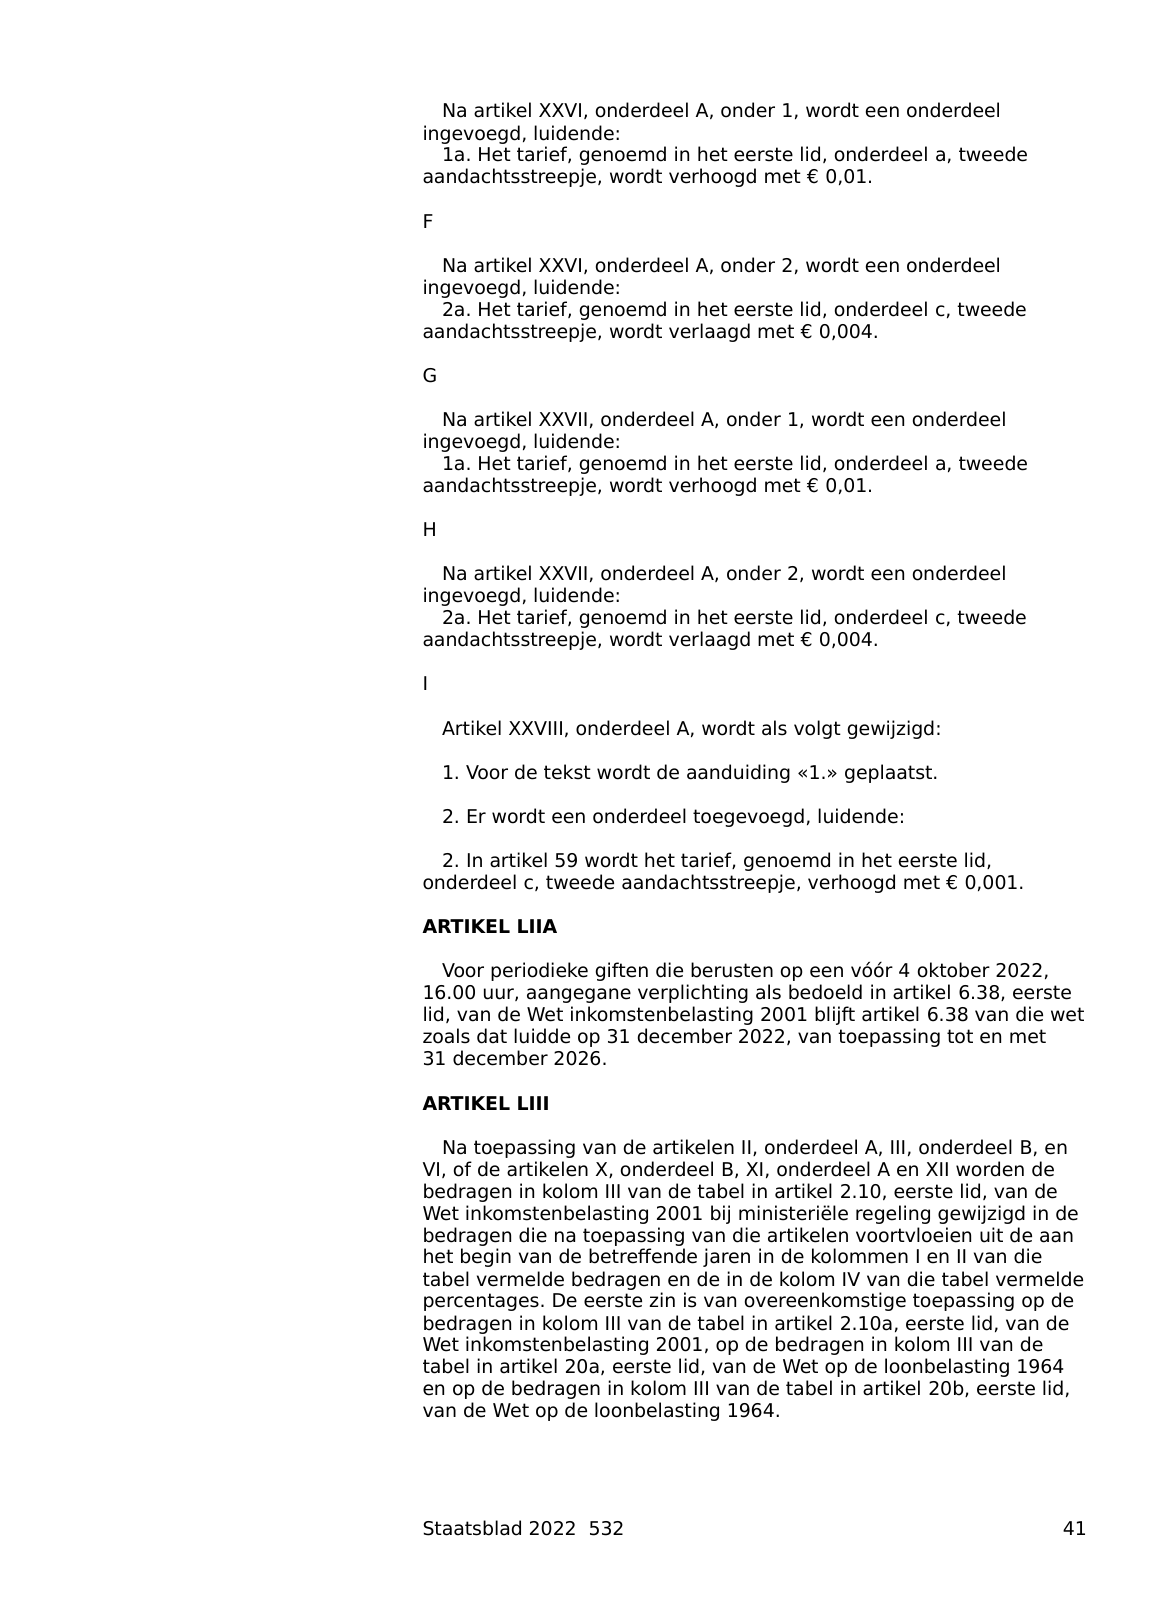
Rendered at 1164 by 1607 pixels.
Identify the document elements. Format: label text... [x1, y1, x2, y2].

text F [422, 211, 1087, 232]
text 2. In artikel 59 wordt het tarief, genoemd in het eerste lid, onderdeel c, tweede aandachtsstreepje, verhoogd met € 0,001. [422, 850, 1087, 894]
subtitle ARTIKEL LIII [422, 1092, 1087, 1114]
text 1a. Het tarief, genoemd in het eerste lid, onderdeel a, tweede aandachtsstreepje, wordt verhoogd met € 0,01. [422, 144, 1087, 188]
text H [422, 519, 1087, 541]
text Artikel XXVIII, onderdeel A, wordt als volgt gewijzigd: [422, 717, 1087, 739]
subtitle ARTIKEL LIIA [422, 916, 1087, 938]
text I [422, 673, 1087, 695]
text Na toepassing van de artikelen II, onderdeel A, III, onderdeel B, en VI, of de artikelen X, onderdeel B, XI, onderdeel A en XII worden de bedragen in kolom III van de tabel in artikel 2.10, eerste lid, van de Wet inkomstenbelasting 2001 bij ministeriële regeling gewijzigd in de bedragen die na toepassing van die artikelen voortvloeien uit de aan het begin van de betreffende jaren in de kolommen I en II van die tabel vermelde bedragen en de in de kolom IV van die tabel vermelde percentages. De eerste zin is van overeenkomstige toepassing op de bedragen in kolom III van de tabel in artikel 2.10a, eerste lid, van de Wet inkomstenbelasting 2001, op de bedragen in kolom III van de tabel in artikel 20a, eerste lid, van de Wet op de loonbelasting 1964 en op de bedragen in kolom III van de tabel in artikel 20b, eerste lid, van de Wet op de loonbelasting 1964. [422, 1137, 1087, 1422]
text 1a. Het tarief, genoemd in het eerste lid, onderdeel a, tweede aandachtsstreepje, wordt verhoogd met € 0,01. [422, 453, 1087, 497]
text G [422, 365, 1087, 387]
text Na artikel XXVI, onderdeel A, onder 2, wordt een onderdeel ingevoegd, luidende: [422, 255, 1087, 299]
text 2a. Het tarief, genoemd in het eerste lid, onderdeel c, tweede aandachtsstreepje, wordt verlaagd met € 0,004. [422, 299, 1087, 343]
text Voor periodieke giften die berusten op een vóór 4 oktober 2022, 16.00 uur, aangegane verplichting als bedoeld in artikel 6.38, eerste lid, van de Wet inkomstenbelasting 2001 blijft artikel 6.38 van die wet zoals dat luidde op 31 december 2022, van toepassing tot en met 31 december 2026. [422, 960, 1087, 1070]
text 2a. Het tarief, genoemd in het eerste lid, onderdeel c, tweede aandachtsstreepje, wordt verlaagd met € 0,004. [422, 607, 1087, 651]
text 2. Er wordt een onderdeel toegevoegd, luidende: [422, 806, 1087, 828]
text Na artikel XXVII, onderdeel A, onder 2, wordt een onderdeel ingevoegd, luidende: [422, 563, 1087, 607]
text 1. Voor de tekst wordt de aanduiding «1.» geplaatst. [422, 762, 1087, 784]
text Na artikel XXVI, onderdeel A, onder 1, wordt een onderdeel ingevoegd, luidende: [422, 100, 1087, 144]
text Na artikel XXVII, onderdeel A, onder 1, wordt een onderdeel ingevoegd, luidende: [422, 409, 1087, 453]
